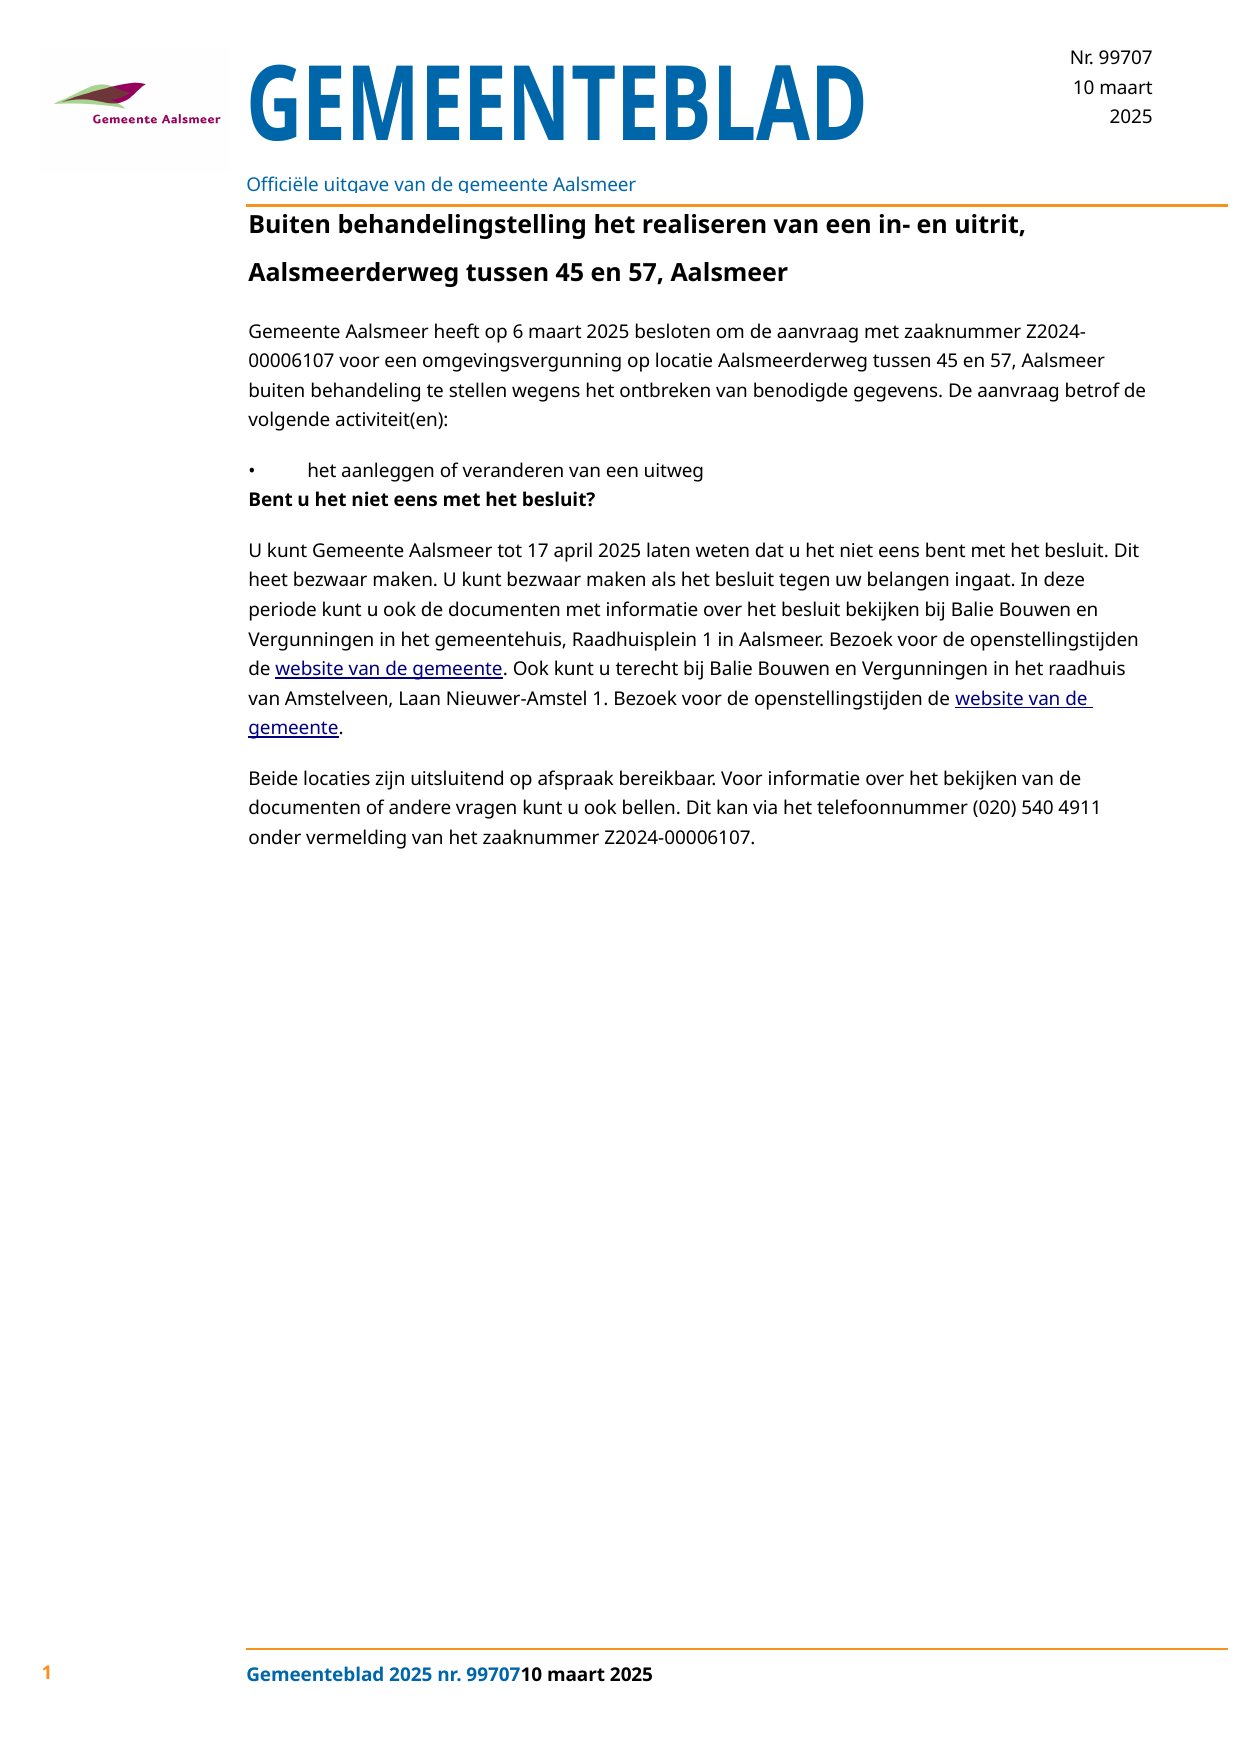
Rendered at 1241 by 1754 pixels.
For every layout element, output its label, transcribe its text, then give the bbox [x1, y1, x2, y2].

text Bent u het niet eens met het besluit? [248, 487, 1152, 512]
text Gemeente Aalsmeer heeft op 6 maart 2025 besloten om de aanvraag met zaaknummer Z2024-00006107 voor een omgevingsvergunning op locatie Aalsmeerderweg tussen 45 en 57, Aalsmeer buiten behandeling te stellen wegens het ontbreken van benodigde gegevens. De aanvraag betrof de volgende activiteit(en): [248, 318, 1152, 432]
text Beide locaties zijn uitsluitend op afspraak bereikbaar. Voor informatie over het bekijken van de documenten of andere vragen kunt u ook bellen. Dit kan via het telefoonnummer (020) 540 4911 onder vermelding van het zaaknummer Z2024-00006107. [248, 765, 1152, 850]
list het aanleggen of veranderen van een uitweg [248, 457, 1152, 483]
text U kunt Gemeente Aalsmeer tot 17 april 2025 laten weten dat u het niet eens bent met het besluit. Dit heet bezwaar maken. U kunt bezwaar maken als het besluit tegen uw belangen ingaat. In deze periode kunt u ook de documenten met informatie over het besluit bekijken bij Balie Bouwen en Vergunningen in het gemeentehuis, Raadhuisplein 1 in Aalsmeer. Bezoek voor de openstellingstijden de website van de gemeente. Ook kunt u terecht bij Balie Bouwen en Vergunningen in het raadhuis van Amstelveen, Laan Nieuwer-Amstel 1. Bezoek voor de openstellingstijden de website van de gemeente. [248, 537, 1152, 740]
picture [41, 47, 231, 172]
text Buiten behandelingstelling het realiseren van een in- en uitrit, Aalsmeerderweg tussen 45 en 57, Aalsmeer [248, 207, 1152, 288]
